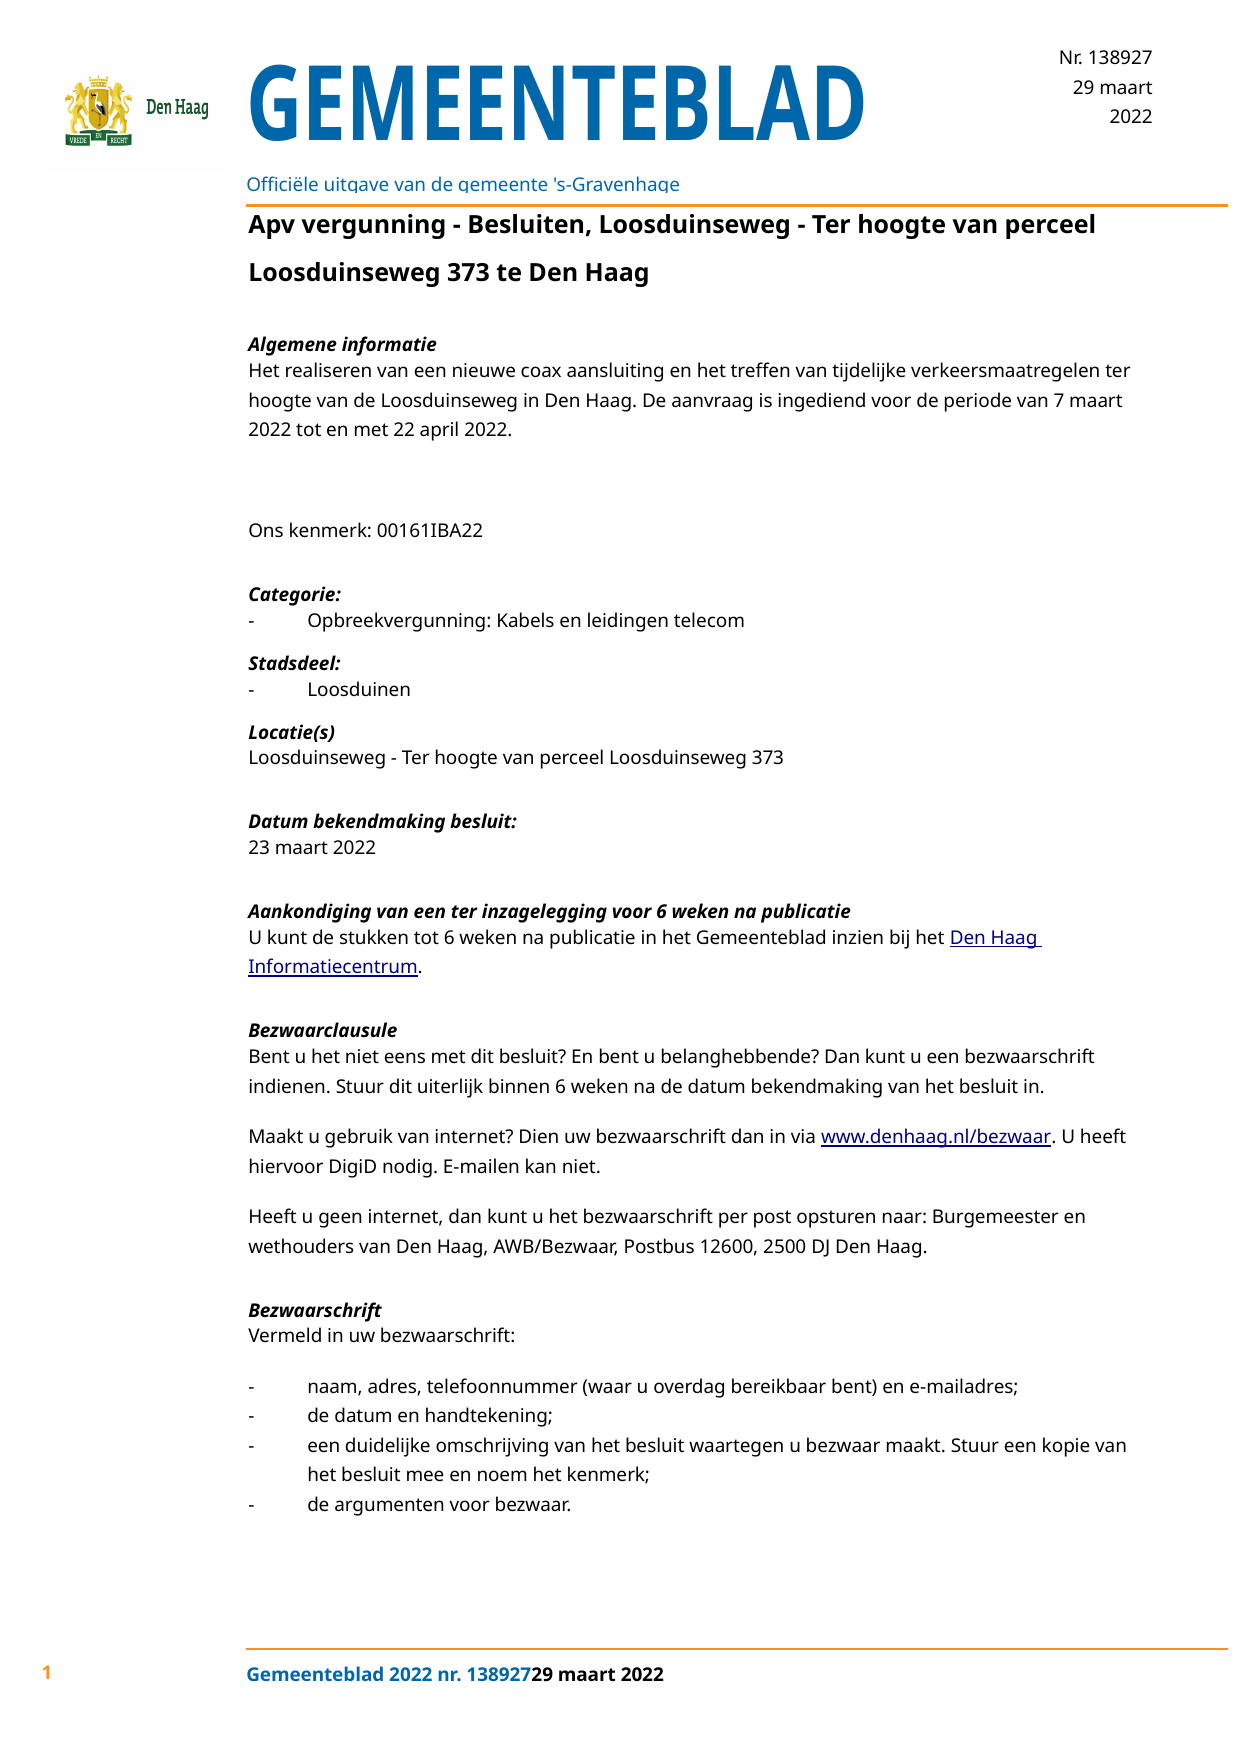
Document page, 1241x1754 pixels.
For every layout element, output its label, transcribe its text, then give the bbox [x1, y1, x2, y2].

text Stadsdeel: [248, 650, 1152, 676]
text Datum bekendmaking besluit: [248, 808, 1152, 834]
text Bezwaarclausule [248, 1017, 1152, 1043]
list Opbreekvergunning: Kabels en leidingen telecom [248, 607, 1152, 633]
text Vermeld in uw bezwaarschrift: [248, 1322, 1152, 1348]
text Ons kenmerk: 00161IBA22 [248, 517, 1152, 543]
text Aankondiging van een ter inzagelegging voor 6 weken na publicatie [248, 898, 1152, 924]
text Bent u het niet eens met dit besluit? En bent u belanghebbende? Dan kunt u een bezwaarschrift indienen. Stuur dit uiterlijk binnen 6 weken na de datum bekendmaking van het besluit in. [248, 1043, 1152, 1098]
text Heeft u geen internet, dan kunt u het bezwaarschrift per post opsturen naar: Burgemeester en wethouders van Den Haag, AWB/Bezwaar, Postbus 12600, 2500 DJ Den Haag. [248, 1203, 1152, 1258]
text Locatie(s) [248, 719, 1152, 744]
text Het realiseren van een nieuwe coax aansluiting en het treffen van tijdelijke verkeersmaatregelen ter hoogte van de Loosduinseweg in Den Haag. De aanvraag is ingediend voor de periode van 7 maart 2022 tot en met 22 april 2022. [248, 357, 1152, 442]
text Bezwaarschrift [248, 1297, 1152, 1322]
text Algemene informatie [248, 331, 1152, 357]
list de datum en handtekening; [248, 1402, 1152, 1428]
text 23 maart 2022 [248, 834, 1152, 860]
text U kunt de stukken tot 6 weken na publicatie in het Gemeenteblad inzien bij het Den Haag Informatiecentrum. [248, 924, 1152, 979]
text Loosduinseweg - Ter hoogte van perceel Loosduinseweg 373 [248, 744, 1152, 770]
list de argumenten voor bezwaar. [248, 1491, 1152, 1517]
list een duidelijke omschrijving van het besluit waartegen u bezwaar maakt. Stuur een kopie van het besluit mee en noem het kenmerk; [248, 1432, 1152, 1487]
list naam, adres, telefoonnummer (waar u overdag bereikbaar bent) en e-mailadres; [248, 1373, 1152, 1399]
picture [41, 47, 231, 172]
text Categorie: [248, 581, 1152, 607]
list Loosduinen [248, 676, 1152, 701]
text Apv vergunning - Besluiten, Loosduinseweg - Ter hoogte van perceel Loosduinseweg 373 te Den Haag [248, 207, 1152, 288]
text Maakt u gebruik van internet? Dien uw bezwaarschrift dan in via www.denhaag.nl/bezwaar. U heeft hiervoor DigiD nodig. E-mailen kan niet. [248, 1123, 1152, 1178]
